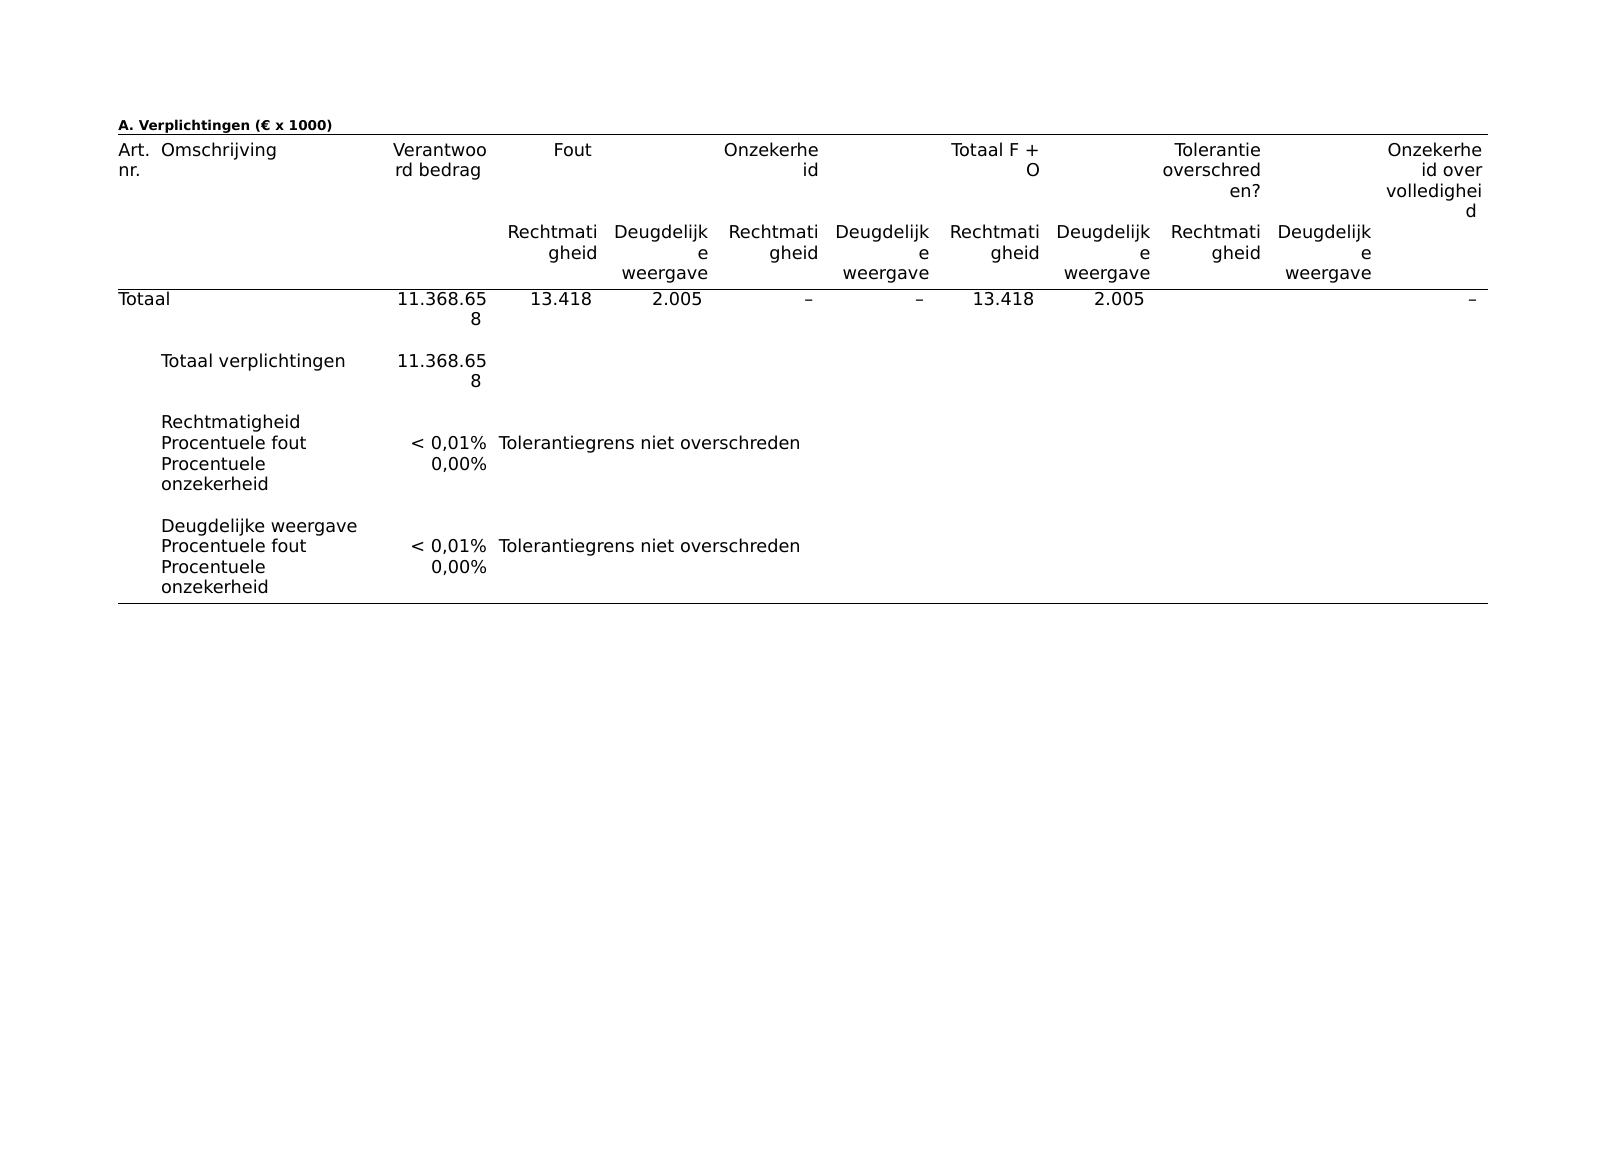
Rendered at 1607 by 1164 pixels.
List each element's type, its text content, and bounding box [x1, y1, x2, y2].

table_cell [118, 392, 155, 412]
table_cell [714, 516, 824, 536]
table_cell – [825, 290, 935, 330]
table_cell [1267, 351, 1377, 392]
table_cell [1267, 413, 1377, 433]
table_cell [1377, 392, 1488, 412]
table_cell [118, 413, 155, 433]
table_cell Rechtmatigheid [714, 222, 824, 289]
table_cell [382, 516, 493, 536]
table_cell [935, 495, 1046, 516]
table_cell Onzekerheid over volledigheid [1377, 135, 1488, 222]
table_cell Art. nr. [118, 135, 155, 222]
table_cell [714, 392, 824, 412]
table_cell [155, 222, 382, 289]
table_cell [493, 454, 1488, 495]
table_cell [603, 392, 714, 412]
table_cell [825, 392, 935, 412]
table_cell Totaal [118, 290, 382, 330]
table_cell [1156, 413, 1267, 433]
table_cell [1156, 351, 1267, 392]
table_cell [1046, 516, 1156, 536]
table_cell [118, 516, 155, 536]
table_cell Omschrijving [155, 135, 382, 222]
table_cell Deugdelijke weergave [155, 516, 382, 536]
table_cell [603, 413, 714, 433]
table_cell 13.418 [493, 290, 603, 330]
table_cell 2.005 [603, 290, 714, 330]
table_cell [825, 330, 935, 351]
table_cell [1377, 516, 1488, 536]
table_cell [1046, 413, 1156, 433]
table_cell [493, 392, 603, 412]
table_cell [493, 351, 603, 392]
table_cell [714, 351, 824, 392]
table_cell Rechtmatigheid [155, 413, 382, 433]
table_cell [603, 135, 714, 222]
table_cell [1377, 351, 1488, 392]
table_cell [493, 557, 1488, 603]
table_cell [118, 433, 155, 454]
table_cell Fout [493, 135, 603, 222]
table_cell [1377, 413, 1488, 433]
table_cell < 0,01% [382, 536, 493, 557]
table_cell [714, 495, 824, 516]
table_cell [935, 413, 1046, 433]
table_cell Rechtmatigheid [935, 222, 1046, 289]
table_cell [118, 557, 155, 603]
table_cell [155, 330, 382, 351]
table_header A. Verplichtingen (€ x 1000) [118, 118, 1488, 134]
table_cell [825, 413, 935, 433]
table_cell [118, 222, 155, 289]
table_cell [1156, 392, 1267, 412]
table_cell [1046, 351, 1156, 392]
table_cell < 0,01% [382, 433, 493, 454]
table_cell [825, 516, 935, 536]
table_cell [493, 516, 603, 536]
table_cell Deugdelijke weergave [1046, 222, 1156, 289]
table_cell [1156, 495, 1267, 516]
table_cell [1267, 135, 1377, 222]
table_cell [1046, 495, 1156, 516]
table_cell [603, 495, 714, 516]
table_cell [493, 495, 603, 516]
table_cell [1267, 495, 1377, 516]
table_cell [935, 392, 1046, 412]
table_cell 13.418 [935, 290, 1046, 330]
table_cell [1377, 222, 1488, 289]
table_cell Tolerantie overschreden? [1156, 135, 1267, 222]
table_cell [493, 413, 603, 433]
table_cell [382, 413, 493, 433]
table_cell [382, 222, 493, 289]
table_cell Rechtmatigheid [493, 222, 603, 289]
table_cell [825, 495, 935, 516]
table_cell 0,00% [382, 557, 493, 603]
table_cell [1156, 330, 1267, 351]
table_cell Rechtmatigheid [1156, 222, 1267, 289]
table_cell [1267, 290, 1377, 330]
table_cell [1377, 495, 1488, 516]
table_cell [382, 392, 493, 412]
table_cell Deugdelijke weergave [1267, 222, 1377, 289]
table_cell [825, 351, 935, 392]
table_cell [714, 413, 824, 433]
table_cell Tolerantiegrens niet overschreden [493, 536, 1488, 557]
table_cell 2.005 [1046, 290, 1156, 330]
table_cell Tolerantiegrens niet overschreden [493, 433, 1488, 454]
table_cell Onzekerheid [714, 135, 824, 222]
table_cell [1377, 330, 1488, 351]
table_cell [935, 330, 1046, 351]
table_cell Procentuele fout [155, 433, 382, 454]
table_cell – [714, 290, 824, 330]
table_cell Deugdelijke weergave [825, 222, 935, 289]
table_cell [382, 495, 493, 516]
table_cell [1156, 290, 1267, 330]
table_cell [1046, 392, 1156, 412]
table_cell 11.368.658 [382, 290, 493, 330]
table_cell [825, 135, 935, 222]
table_cell Deugdelijke weergave [603, 222, 714, 289]
table_cell [1156, 516, 1267, 536]
table_cell Procentuele onzekerheid [155, 557, 382, 603]
table_cell 0,00% [382, 454, 493, 495]
table_cell [155, 495, 382, 516]
table_cell [493, 330, 603, 351]
table_cell [935, 516, 1046, 536]
table_cell [118, 454, 155, 495]
table_cell [714, 330, 824, 351]
table_cell [118, 495, 155, 516]
table_cell [603, 516, 714, 536]
table_cell 11.368.658 [382, 351, 493, 392]
table_cell Verantwoord bedrag [382, 135, 493, 222]
table_cell [603, 330, 714, 351]
table_cell [382, 330, 493, 351]
table_cell [155, 392, 382, 412]
table_cell [1046, 330, 1156, 351]
table_cell [935, 351, 1046, 392]
table_cell [118, 330, 155, 351]
table_cell Totaal F + O [935, 135, 1046, 222]
table_cell Procentuele onzekerheid [155, 454, 382, 495]
table_cell [1267, 330, 1377, 351]
table_cell [118, 536, 155, 557]
table_cell [118, 351, 155, 392]
table_cell [1267, 392, 1377, 412]
table_cell [603, 351, 714, 392]
table_cell Procentuele fout [155, 536, 382, 557]
table_cell [1267, 516, 1377, 536]
table_cell [1046, 135, 1156, 222]
table_cell Totaal verplichtingen [155, 351, 382, 392]
table_cell – [1377, 290, 1488, 330]
